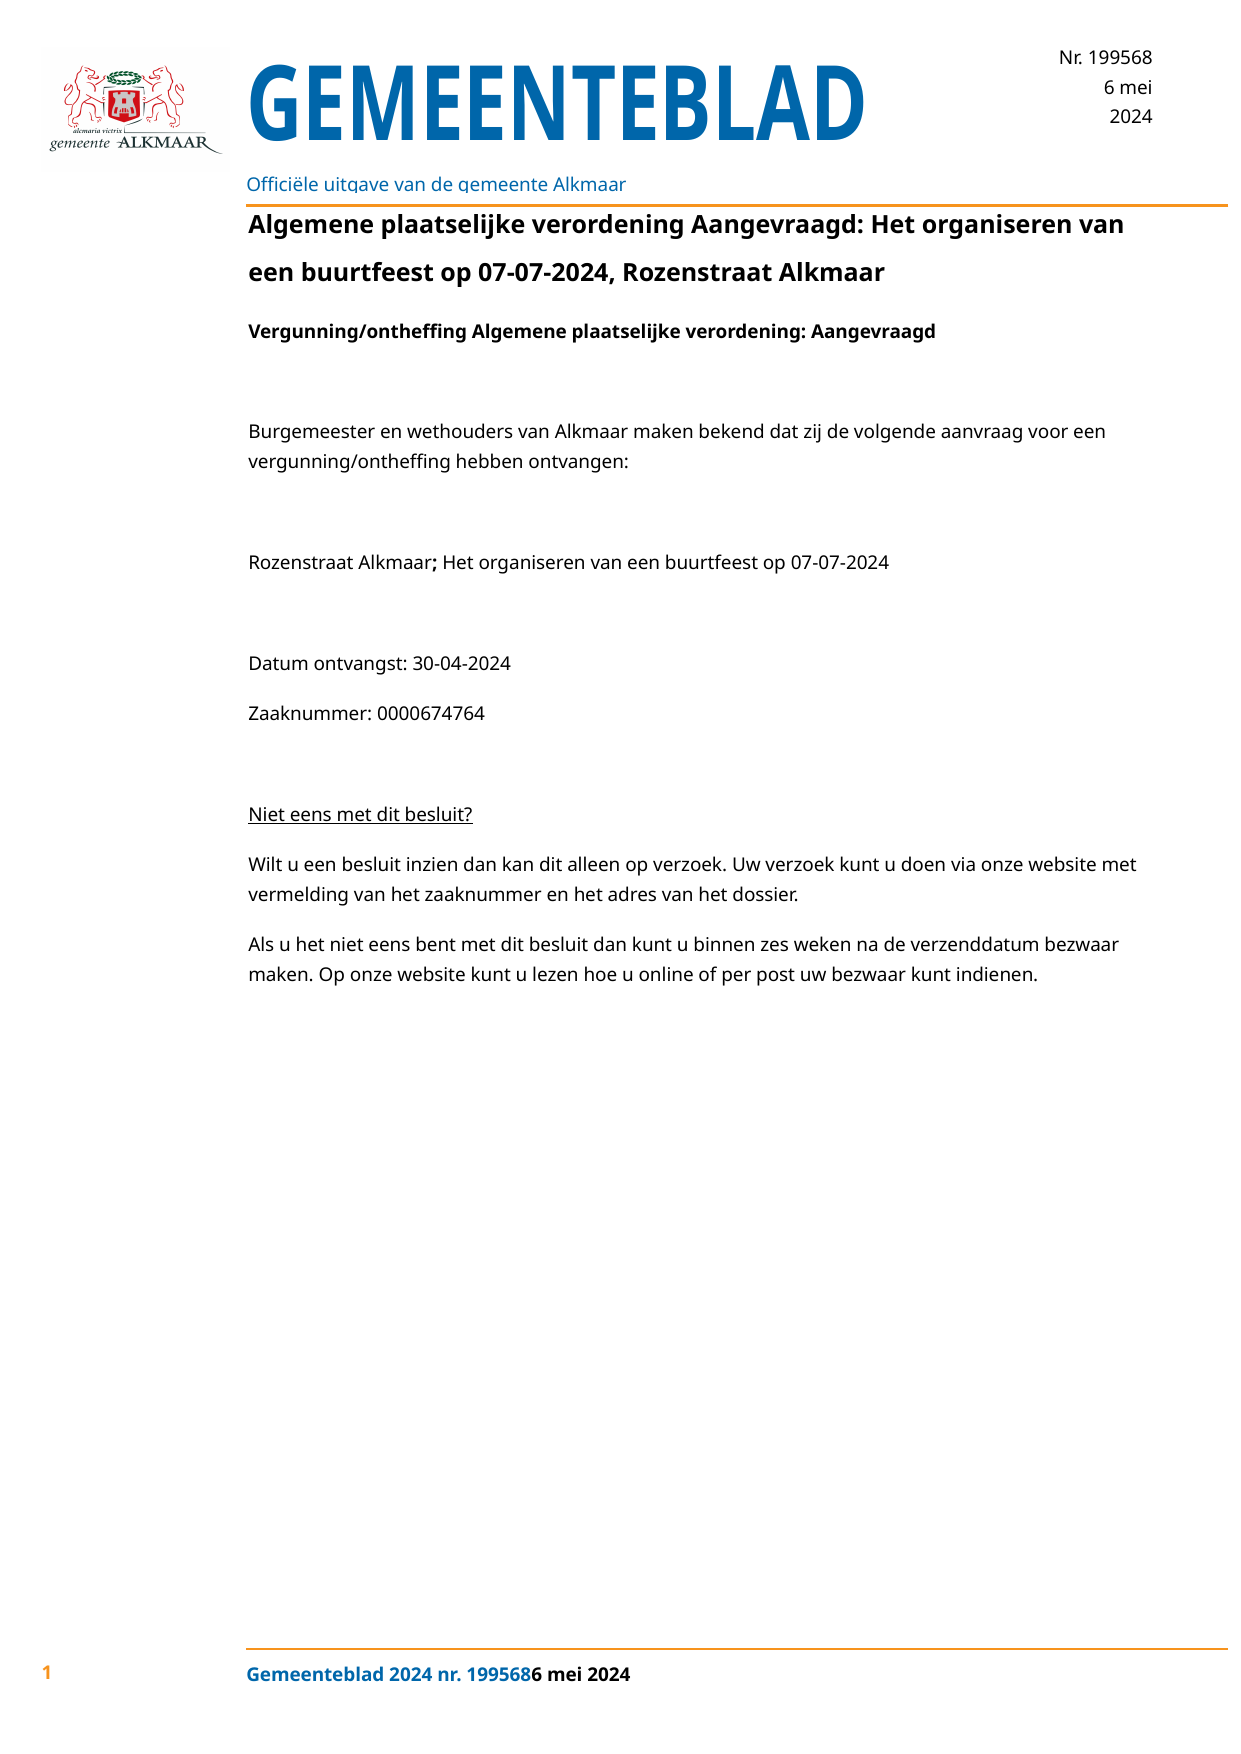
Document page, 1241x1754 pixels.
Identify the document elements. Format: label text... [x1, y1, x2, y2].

text Datum ontvangst: 30-04-2024 [248, 650, 1152, 676]
text Niet eens met dit besluit? [248, 801, 1152, 827]
text Zaaknummer: 0000674764 [248, 700, 1152, 726]
text Burgemeester en wethouders van Alkmaar maken bekend dat zij de volgende aanvraag voor een vergunning/ontheffing hebben ontvangen: [248, 419, 1152, 474]
text Algemene plaatselijke verordening Aangevraagd: Het organiseren van een buurtfeest op 07-07-2024, Rozenstraat Alkmaar [248, 207, 1152, 288]
text Wilt u een besluit inzien dan kan dit alleen op verzoek. Uw verzoek kunt u doen via onze website met vermelding van het zaaknummer en het adres van het dossier. [248, 852, 1152, 907]
picture [41, 47, 231, 172]
text Als u het niet eens bent met dit besluit dan kunt u binnen zes weken na de verzenddatum bezwaar maken. Op onze website kunt u lezen hoe u online of per post uw bezwaar kunt indienen. [248, 932, 1152, 987]
text Vergunning/ontheffing Algemene plaatselijke verordening: Aangevraagd [248, 318, 1152, 344]
text Rozenstraat Alkmaar; Het organiseren van een buurtfeest op 07-07-2024 [248, 549, 1152, 575]
